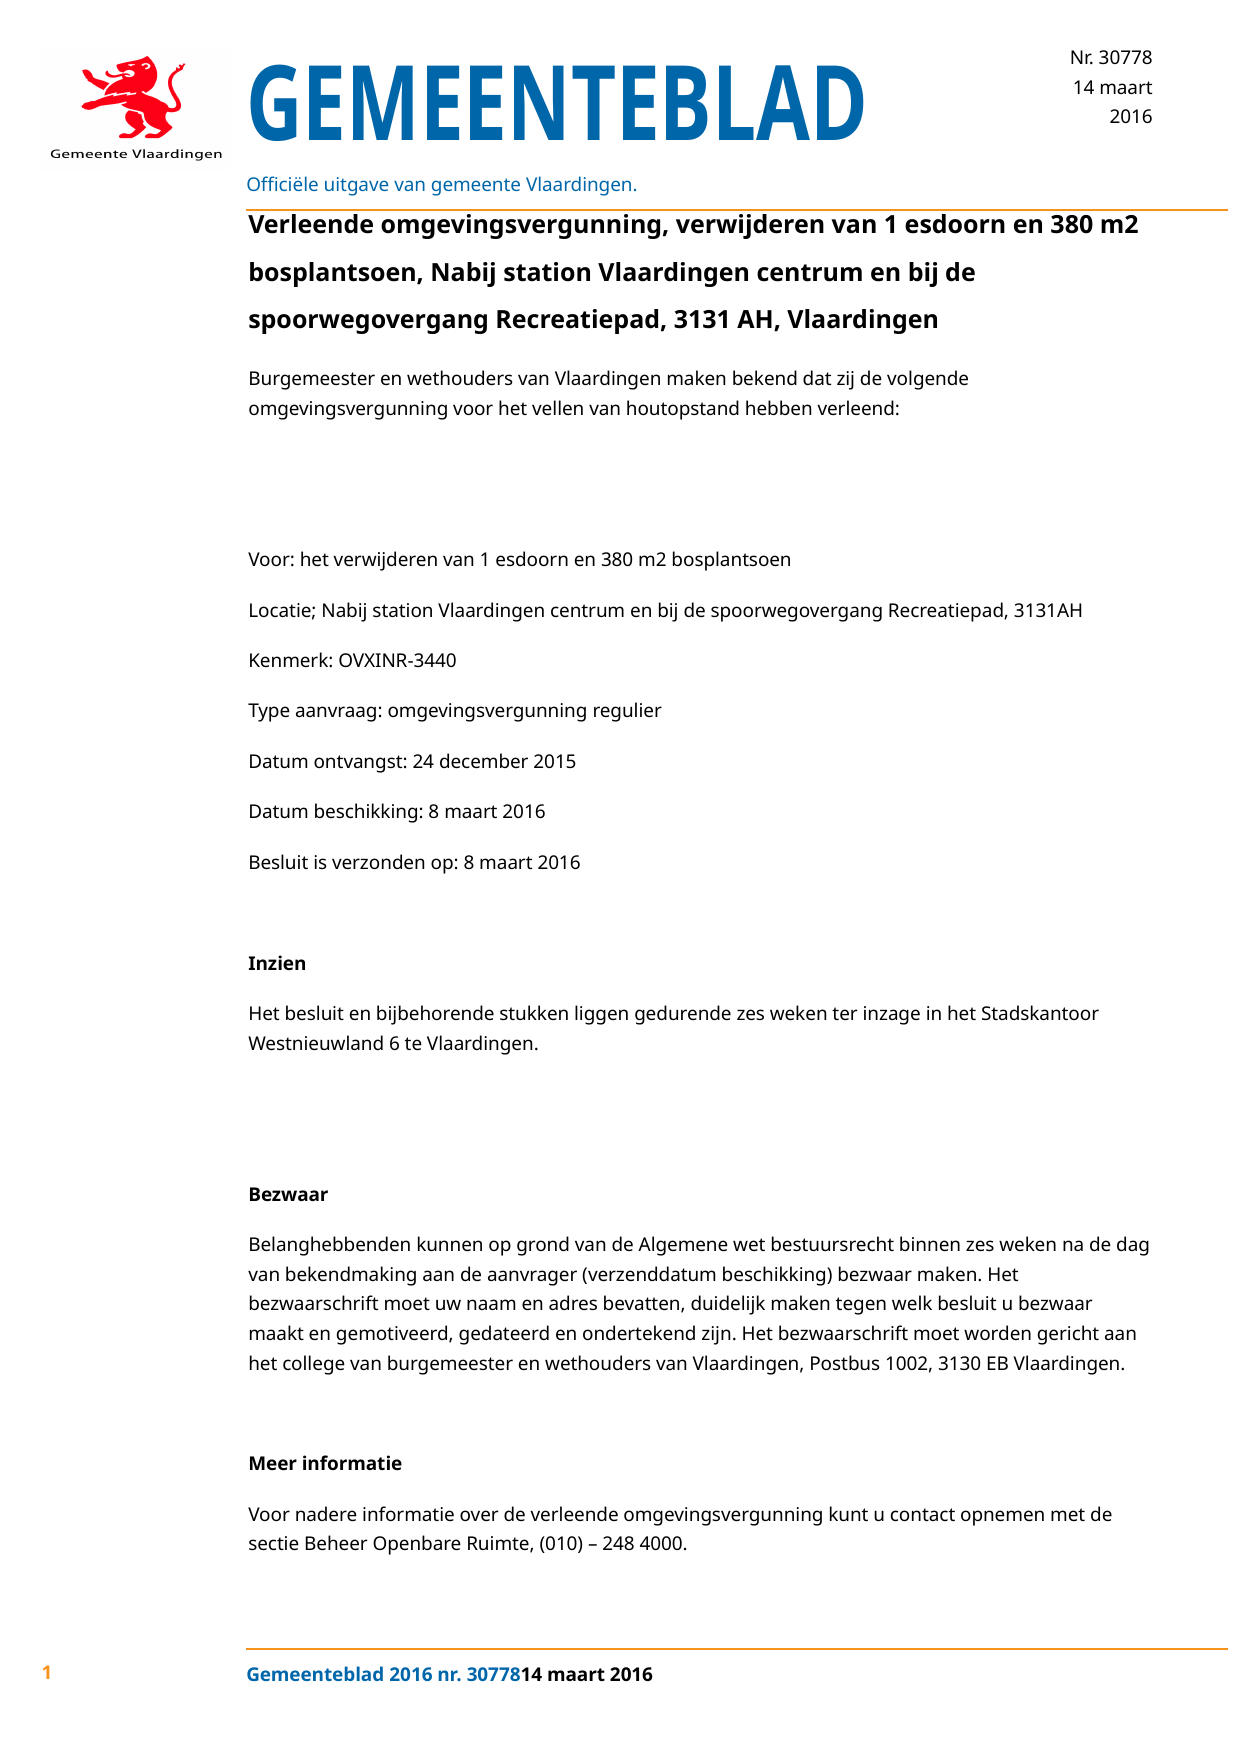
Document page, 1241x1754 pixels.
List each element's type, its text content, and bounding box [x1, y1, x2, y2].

text Datum ontvangst: 24 december 2015 [248, 748, 1152, 774]
text Het besluit en bijbehorende stukken liggen gedurende zes weken ter inzage in het Stadskantoor Westnieuwland 6 te Vlaardingen. [248, 1000, 1152, 1055]
text Burgemeester en wethouders van Vlaardingen maken bekend dat zij de volgende omgevingsvergunning voor het vellen van houtopstand hebben verleend: [248, 366, 1152, 421]
text Datum beschikking: 8 maart 2016 [248, 798, 1152, 824]
text Locatie; Nabij station Vlaardingen centrum en bij de spoorwegovergang Recreatiepad, 3131AH [248, 597, 1152, 622]
text Meer informatie [248, 1451, 1152, 1476]
text Voor: het verwijderen van 1 esdoorn en 380 m2 bosplantsoen [248, 546, 1152, 572]
text Voor nadere informatie over de verleende omgevingsvergunning kunt u contact opnemen met de sectie Beheer Openbare Ruimte, (010) – 248 4000. [248, 1501, 1152, 1556]
text Bezwaar [248, 1181, 1152, 1207]
text Type aanvraag: omgevingsvergunning regulier [248, 698, 1152, 723]
picture [41, 47, 231, 172]
text Besluit is verzonden op: 8 maart 2016 [248, 849, 1152, 874]
text Verleende omgevingsvergunning, verwijderen van 1 esdoorn en 380 m2 bosplantsoen, Nabij station Vlaardingen centrum en bij de spoorwegovergang Recreatiepad, 3131 AH, Vlaardingen [248, 211, 1152, 336]
text Kenmerk: OVXINR-3440 [248, 647, 1152, 673]
text Belanghebbenden kunnen op grond van de Algemene wet bestuursrecht binnen zes weken na de dag van bekendmaking aan de aanvrager (verzenddatum beschikking) bezwaar maken. Het bezwaarschrift moet uw naam en adres bevatten, duidelijk maken tegen welk besluit u bezwaar maakt en gemotiveerd, gedateerd en ondertekend zijn. Het bezwaarschrift moet worden gericht aan het college van burgemeester en wethouders van Vlaardingen, Postbus 1002, 3130 EB Vlaardingen. [248, 1231, 1152, 1375]
text Inzien [248, 950, 1152, 975]
